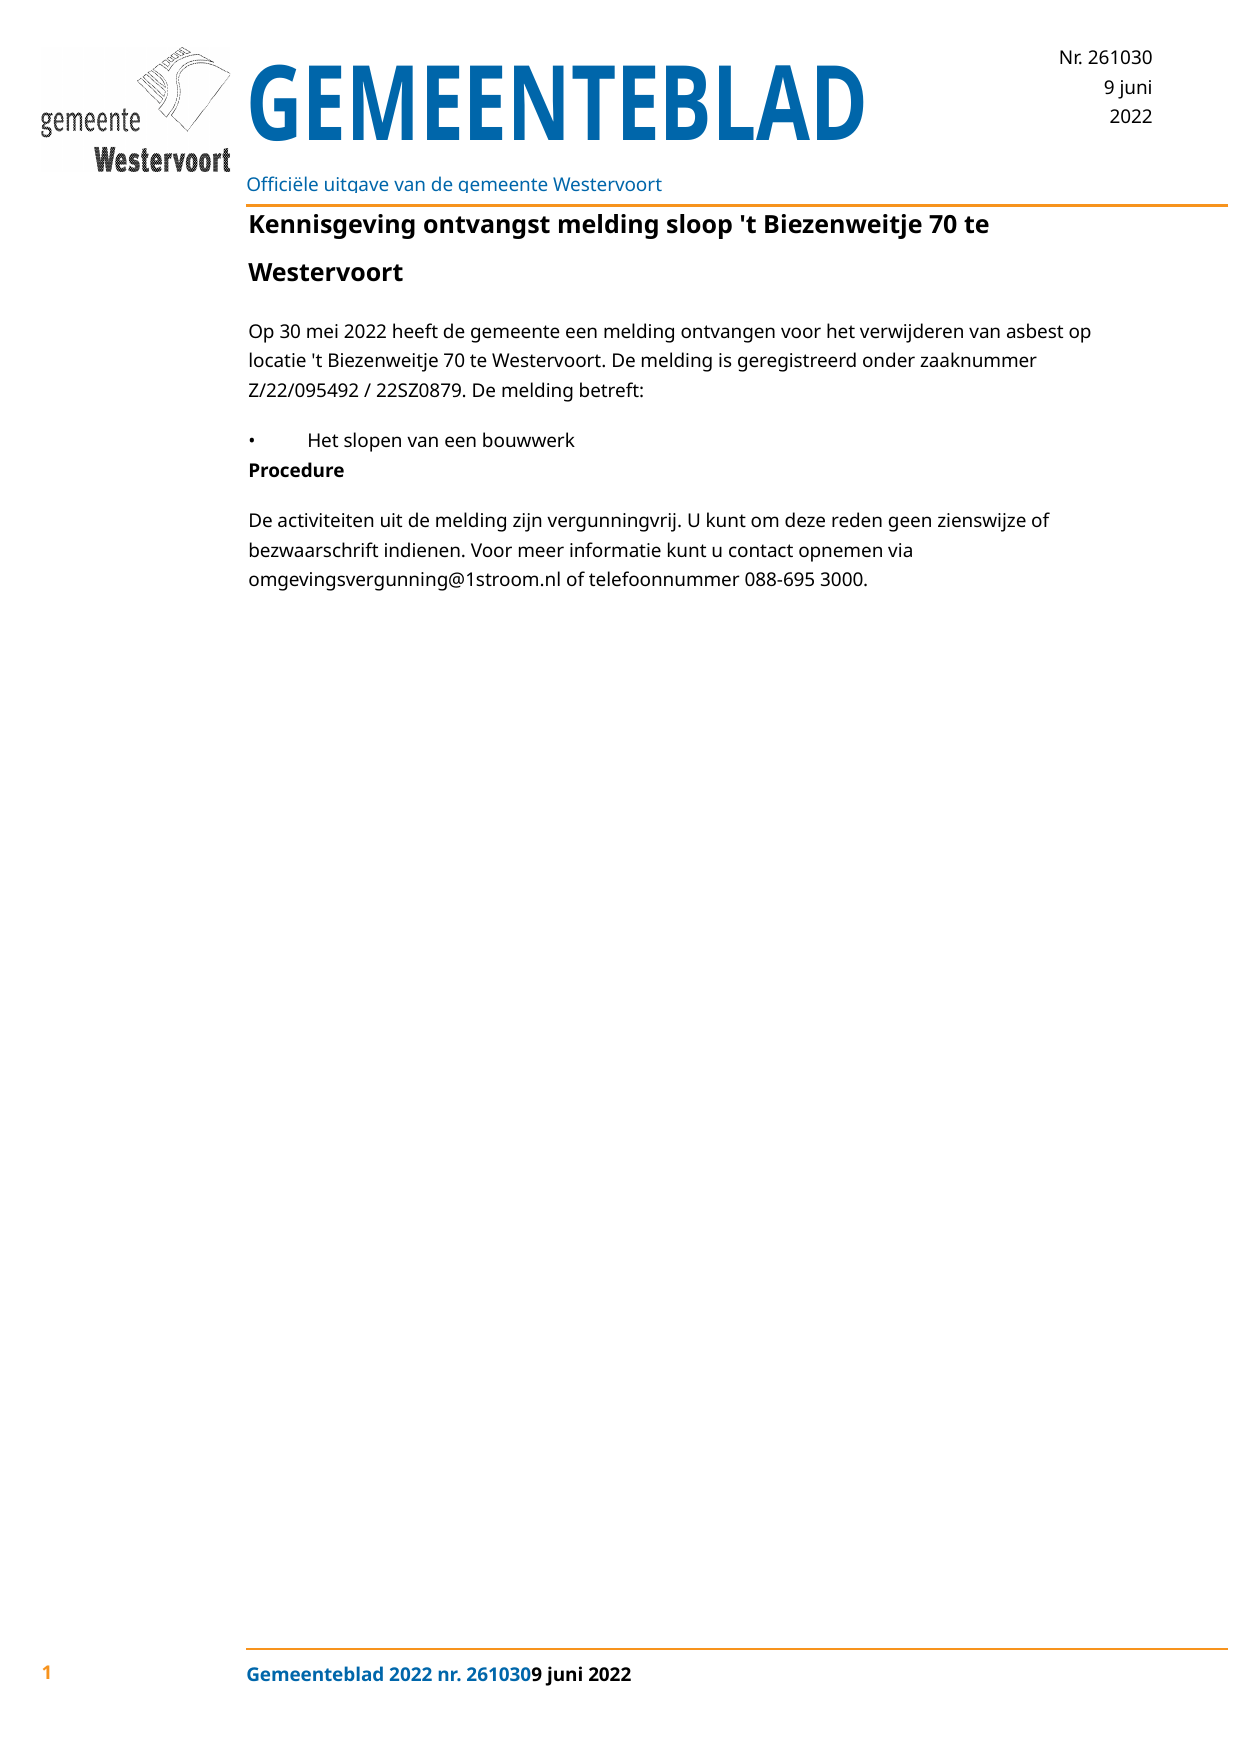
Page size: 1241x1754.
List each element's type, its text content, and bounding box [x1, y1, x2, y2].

text De activiteiten uit de melding zijn vergunningvrij. U kunt om deze reden geen zienswijze of bezwaarschrift indienen. Voor meer informatie kunt u contact opnemen via omgevingsvergunning@1stroom.nl of telefoonnummer 088-695 3000. [248, 507, 1152, 592]
text Procedure [248, 457, 1152, 483]
text Kennisgeving ontvangst melding sloop 't Biezenweitje 70 te Westervoort [248, 207, 1152, 288]
list Het slopen van een bouwwerk [248, 427, 1152, 453]
text Op 30 mei 2022 heeft de gemeente een melding ontvangen voor het verwijderen van asbest op locatie 't Biezenweitje 70 te Westervoort. De melding is geregistreerd onder zaaknummer Z/22/095492 / 22SZ0879. De melding betreft: [248, 318, 1152, 403]
picture [41, 47, 231, 172]
